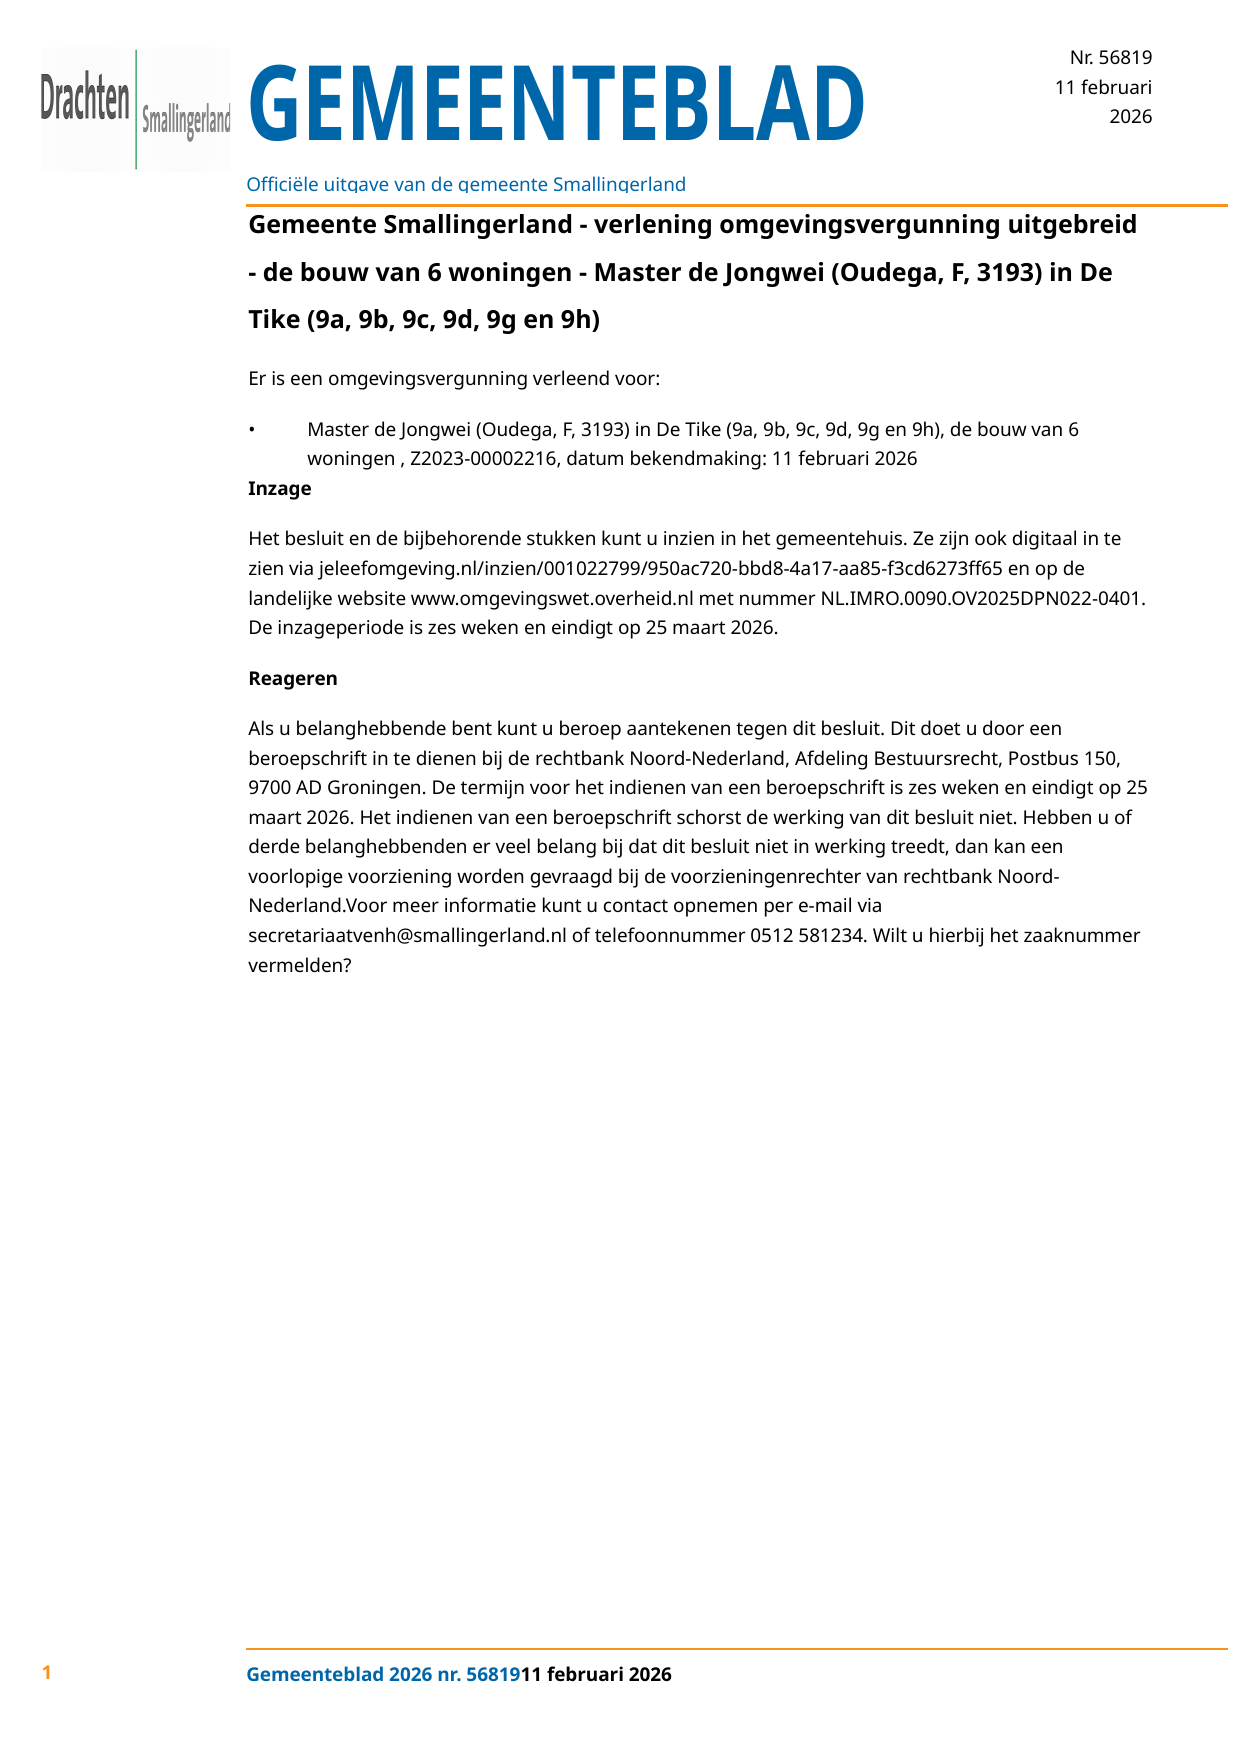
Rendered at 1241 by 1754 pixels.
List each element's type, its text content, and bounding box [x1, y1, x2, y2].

text Er is een omgevingsvergunning verleend voor: [248, 366, 1152, 391]
picture [41, 47, 231, 172]
list Master de Jongwei (Oudega, F, 3193) in De Tike (9a, 9b, 9c, 9d, 9g en 9h), de bouw van 6 woningen , Z2023-00002216, datum bekendmaking: 11 februari 2026 [248, 416, 1152, 471]
text Reageren [248, 665, 1152, 690]
text Inzage [248, 475, 1152, 501]
text Gemeente Smallingerland - verlening omgevingsvergunning uitgebreid - de bouw van 6 woningen - Master de Jongwei (Oudega, F, 3193) in De Tike (9a, 9b, 9c, 9d, 9g en 9h) [248, 207, 1152, 336]
text Als u belanghebbende bent kunt u beroep aantekenen tegen dit besluit. Dit doet u door een beroepschrift in te dienen bij de rechtbank Noord-Nederland, Afdeling Bestuursrecht, Postbus 150, 9700 AD Groningen. De termijn voor het indienen van een beroepschrift is zes weken en eindigt op 25 maart 2026. Het indienen van een beroepschrift schorst de werking van dit besluit niet. Hebben u of derde belanghebbenden er veel belang bij dat dit besluit niet in werking treedt, dan kan een voorlopige voorziening worden gevraagd bij de voorzieningenrechter van rechtbank Noord-Nederland.Voor meer informatie kunt u contact opnemen per e-mail via secretariaatvenh@smallingerland.nl of telefoonnummer 0512 581234. Wilt u hierbij het zaaknummer vermelden? [248, 715, 1152, 977]
text Het besluit en de bijbehorende stukken kunt u inzien in het gemeentehuis. Ze zijn ook digitaal in te zien via jeleefomgeving.nl/inzien/001022799/950ac720-bbd8-4a17-aa85-f3cd6273ff65 en op de landelijke website www.omgevingswet.overheid.nl met nummer NL.IMRO.0090.OV2025DPN022-0401. De inzageperiode is zes weken en eindigt op 25 maart 2026. [248, 526, 1152, 640]
